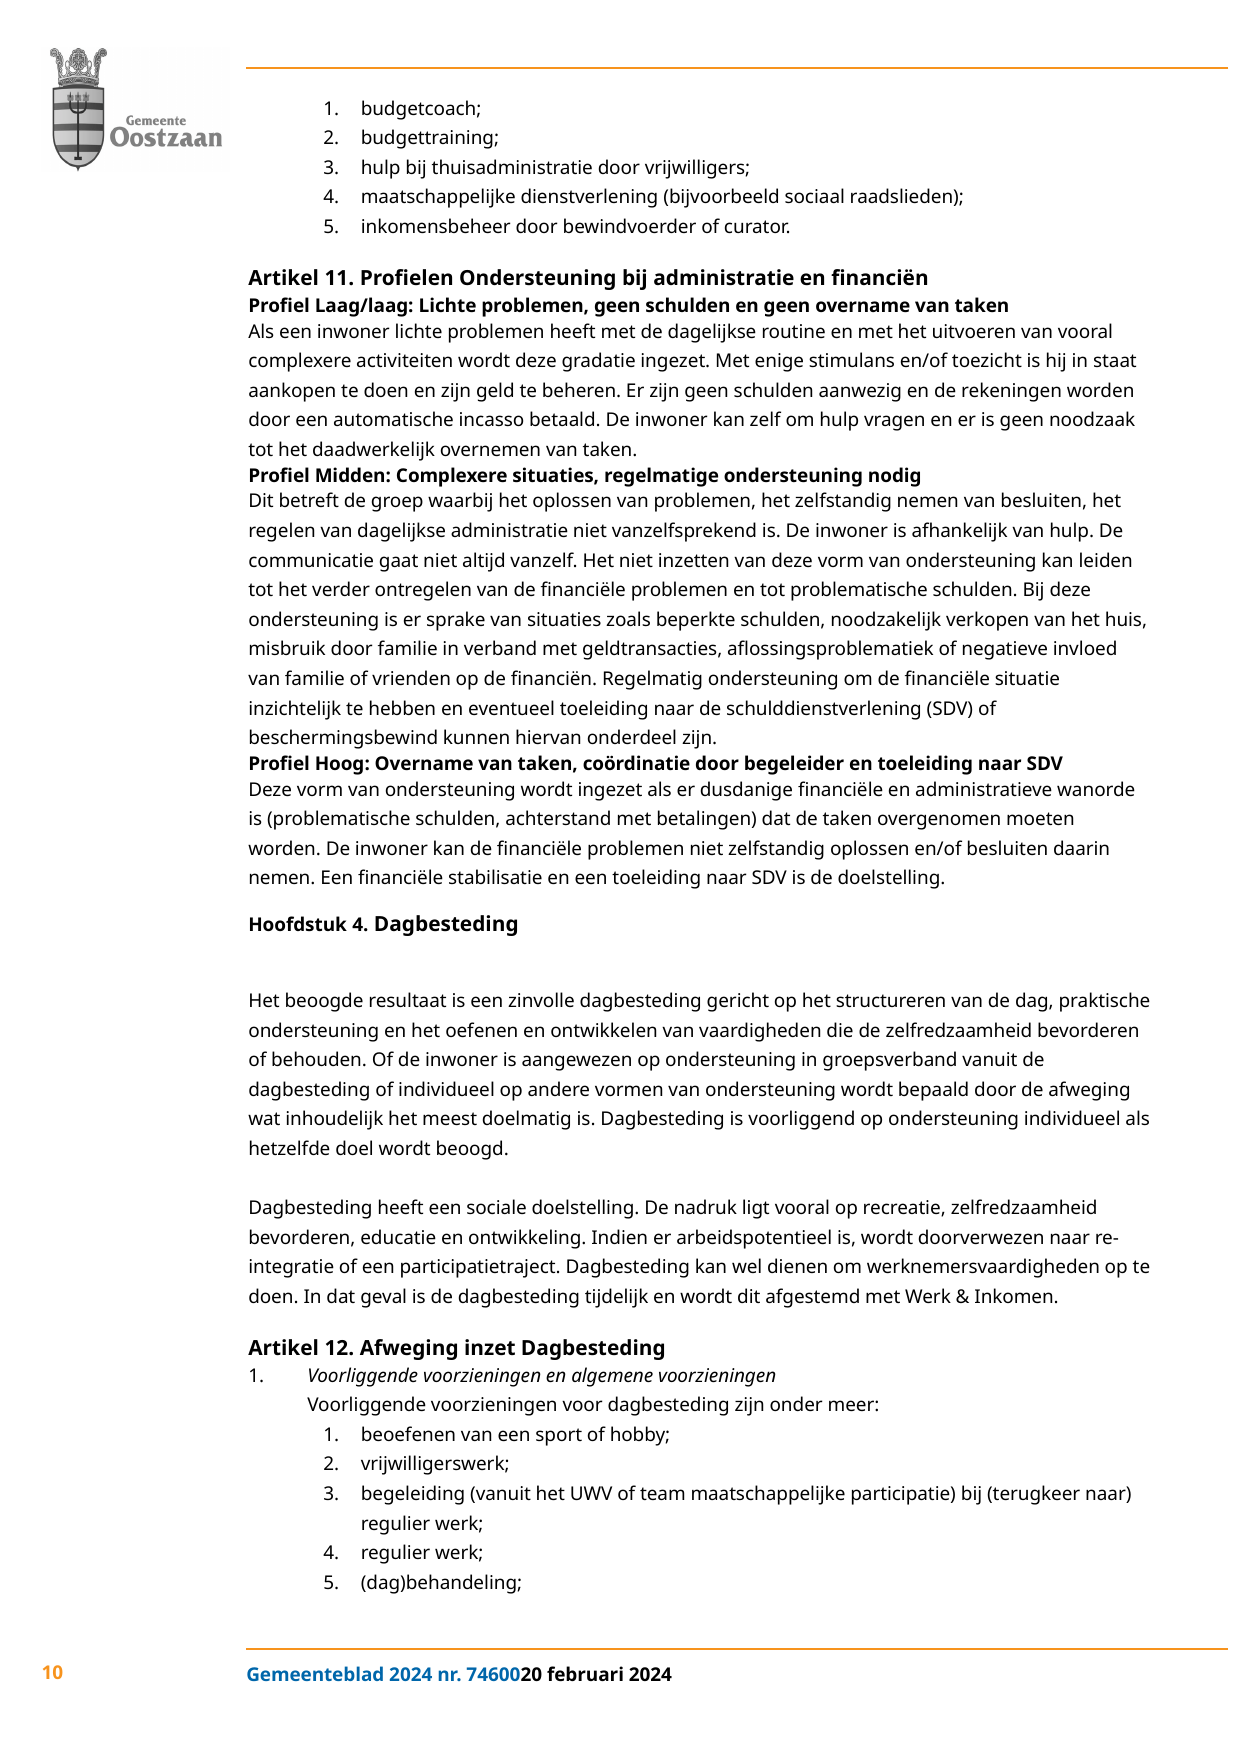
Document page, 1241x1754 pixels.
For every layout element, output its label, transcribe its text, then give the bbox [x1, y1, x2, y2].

table_cell Profiel Midden: Complexere situaties, regelmatige ondersteuning nodig [248, 462, 1152, 488]
text Artikel 12. Afweging inzet Dagbesteding [248, 1333, 1152, 1362]
list vrijwilligerswerk; [323, 1451, 1152, 1476]
list regulier werk; [323, 1539, 1152, 1565]
list inkomensbeheer door bewindvoerder of curator. [323, 213, 1152, 239]
list (dag)behandeling; [323, 1569, 1152, 1595]
list Voorliggende voorzieningen voor dagbesteding zijn onder meer: [248, 1391, 1152, 1417]
table_cell Deze vorm van ondersteuning wordt ingezet als er dusdanige financiële en administratieve wanorde is (problematische schulden, achterstand met betalingen) dat de taken overgenomen moeten worden. De inwoner kan de financiële problemen niet zelfstandig oplossen en/of besluiten daarin nemen. Een financiële stabilisatie en een toeleiding naar SDV is de doelstelling. [248, 776, 1152, 890]
list beoefenen van een sport of hobby; [323, 1421, 1152, 1447]
list budgettraining; [323, 124, 1152, 150]
table_cell Als een inwoner lichte problemen heeft met de dagelijkse routine en met het uitvoeren van vooral complexere activiteiten wordt deze gradatie ingezet. Met enige stimulans en/of toezicht is hij in staat aankopen te doen en zijn geld te beheren. Er zijn geen schulden aanwezig en de rekeningen worden door een automatische incasso betaald. De inwoner kan zelf om hulp vragen en er is geen noodzaak tot het daadwerkelijk overnemen van taken. [248, 318, 1152, 462]
list Voorliggende voorzieningen en algemene voorzieningen [248, 1362, 1152, 1388]
list budgetcoach; [323, 95, 1152, 121]
table_cell Dit betreft de groep waarbij het oplossen van problemen, het zelfstandig nemen van besluiten, het regelen van dagelijkse administratie niet vanzelfsprekend is. De inwoner is afhankelijk van hulp. De communicatie gaat niet altijd vanzelf. Het niet inzetten van deze vorm van ondersteuning kan leiden tot het verder ontregelen van de financiële problemen en tot problematische schulden. Bij deze ondersteuning is er sprake van situaties zoals beperkte schulden, noodzakelijk verkopen van het huis, misbruik door familie in verband met geldtransacties, aflossingsproblematiek of negatieve invloed van familie of vrienden op de financiën. Regelmatig ondersteuning om de financiële situatie inzichtelijk te hebben en eventueel toeleiding naar de schulddienstverlening (SDV) of beschermingsbewind kunnen hiervan onderdeel zijn. [248, 488, 1152, 750]
picture [41, 47, 231, 172]
text Artikel 11. Profielen Ondersteuning bij administratie en financiën [248, 263, 1152, 292]
list begeleiding (vanuit het UWV of team maatschappelijke participatie) bij (terugkeer naar) regulier werk; [323, 1480, 1152, 1536]
table_cell Profiel Hoog: Overname van taken, coördinatie door begeleider en toeleiding naar SDV [248, 750, 1152, 776]
text Het beoogde resultaat is een zinvolle dagbesteding gericht op het structureren van de dag, praktische ondersteuning en het oefenen en ontwikkelen van vaardigheden die de zelfredzaamheid bevorderen of behouden. Of de inwoner is aangewezen op ondersteuning in groepsverband vanuit de dagbesteding of individueel op andere vormen van ondersteuning wordt bepaald door de afweging wat inhoudelijk het meest doelmatig is. Dagbesteding is voorliggend op ondersteuning individueel als hetzelfde doel wordt beoogd. [248, 987, 1152, 1161]
list hulp bij thuisadministratie door vrijwilligers; [323, 154, 1152, 180]
list maatschappelijke dienstverlening (bijvoorbeeld sociaal raadslieden); [323, 183, 1152, 209]
text Hoofdstuk 4. Dagbesteding [248, 909, 1152, 938]
text Dagbesteding heeft een sociale doelstelling. De nadruk ligt vooral op recreatie, zelfredzaamheid bevorderen, educatie en ontwikkeling. Indien er arbeidspotentieel is, wordt doorverwezen naar re-integratie of een participatietraject. Dagbesteding kan wel dienen om werknemersvaardigheden op te doen. In dat geval is de dagbesteding tijdelijk en wordt dit afgestemd met Werk & Inkomen. [248, 1194, 1152, 1309]
table_header Profiel Laag/laag: Lichte problemen, geen schulden en geen overname van taken [248, 292, 1152, 318]
